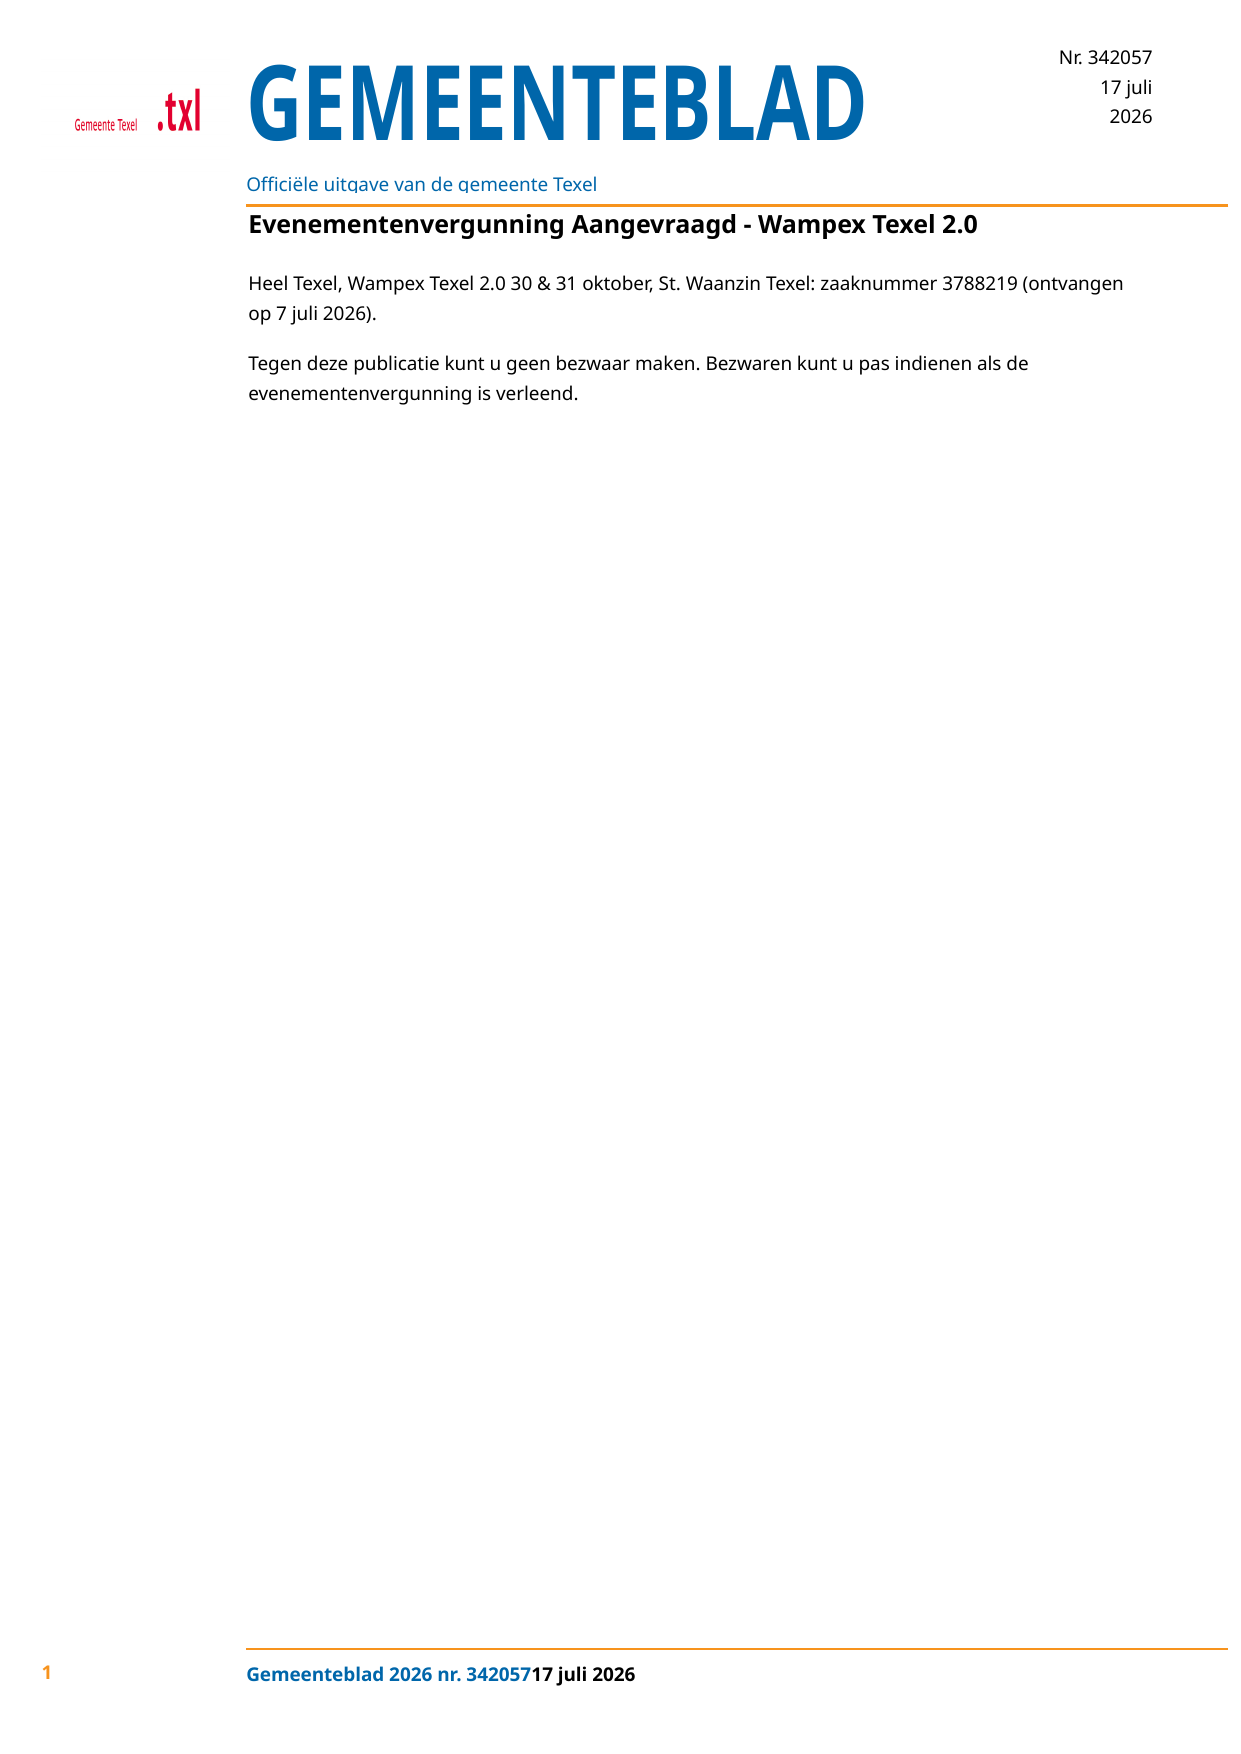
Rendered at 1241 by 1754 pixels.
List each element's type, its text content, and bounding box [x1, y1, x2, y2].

picture [41, 47, 231, 172]
text Tegen deze publicatie kunt u geen bezwaar maken. Bezwaren kunt u pas indienen als de evenementenvergunning is verleend. [248, 350, 1152, 406]
text Evenementenvergunning Aangevraagd - Wampex Texel 2.0 [248, 207, 1152, 241]
text Heel Texel, Wampex Texel 2.0 30 & 31 oktober, St. Waanzin Texel: zaaknummer 3788219 (ontvangen op 7 juli 2026). [248, 270, 1152, 326]
